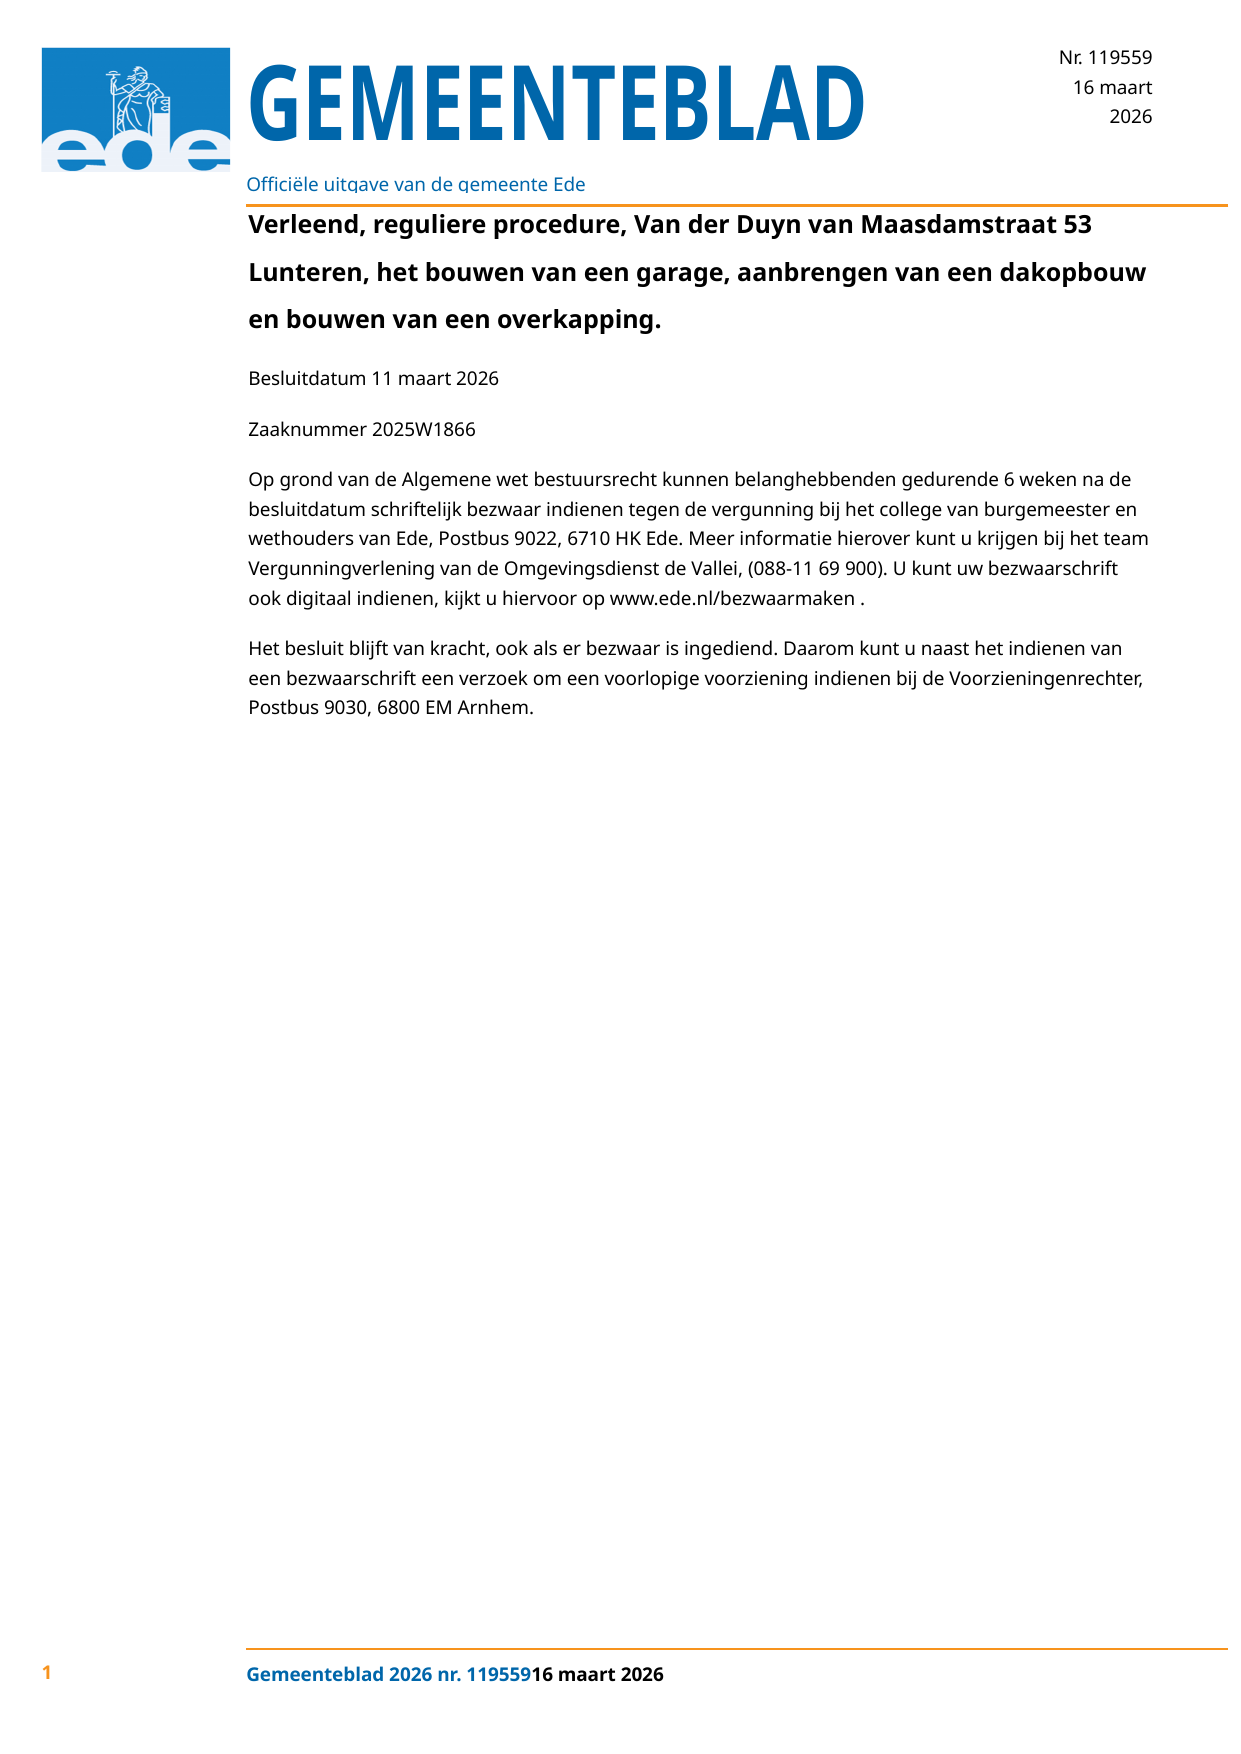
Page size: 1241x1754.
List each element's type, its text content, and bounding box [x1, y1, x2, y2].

text Het besluit blijft van kracht, ook als er bezwaar is ingediend. Daarom kunt u naast het indienen van een bezwaarschrift een verzoek om een voorlopige voorziening indienen bij de Voorzieningenrechter, Postbus 9030, 6800 EM Arnhem. [248, 635, 1152, 720]
text Zaaknummer 2025W1866 [248, 416, 1152, 442]
picture [41, 47, 231, 172]
text Op grond van de Algemene wet bestuursrecht kunnen belanghebbenden gedurende 6 weken na de besluitdatum schriftelijk bezwaar indienen tegen de vergunning bij het college van burgemeester en wethouders van Ede, Postbus 9022, 6710 HK Ede. Meer informatie hierover kunt u krijgen bij het team Vergunningverlening van de Omgevingsdienst de Vallei, (088-11 69 900). U kunt uw bezwaarschrift ook digitaal indienen, kijkt u hiervoor op www.ede.nl/bezwaarmaken . [248, 466, 1152, 610]
text Besluitdatum 11 maart 2026 [248, 366, 1152, 391]
text Verleend, reguliere procedure, Van der Duyn van Maasdamstraat 53 Lunteren, het bouwen van een garage, aanbrengen van een dakopbouw en bouwen van een overkapping. [248, 207, 1152, 336]
